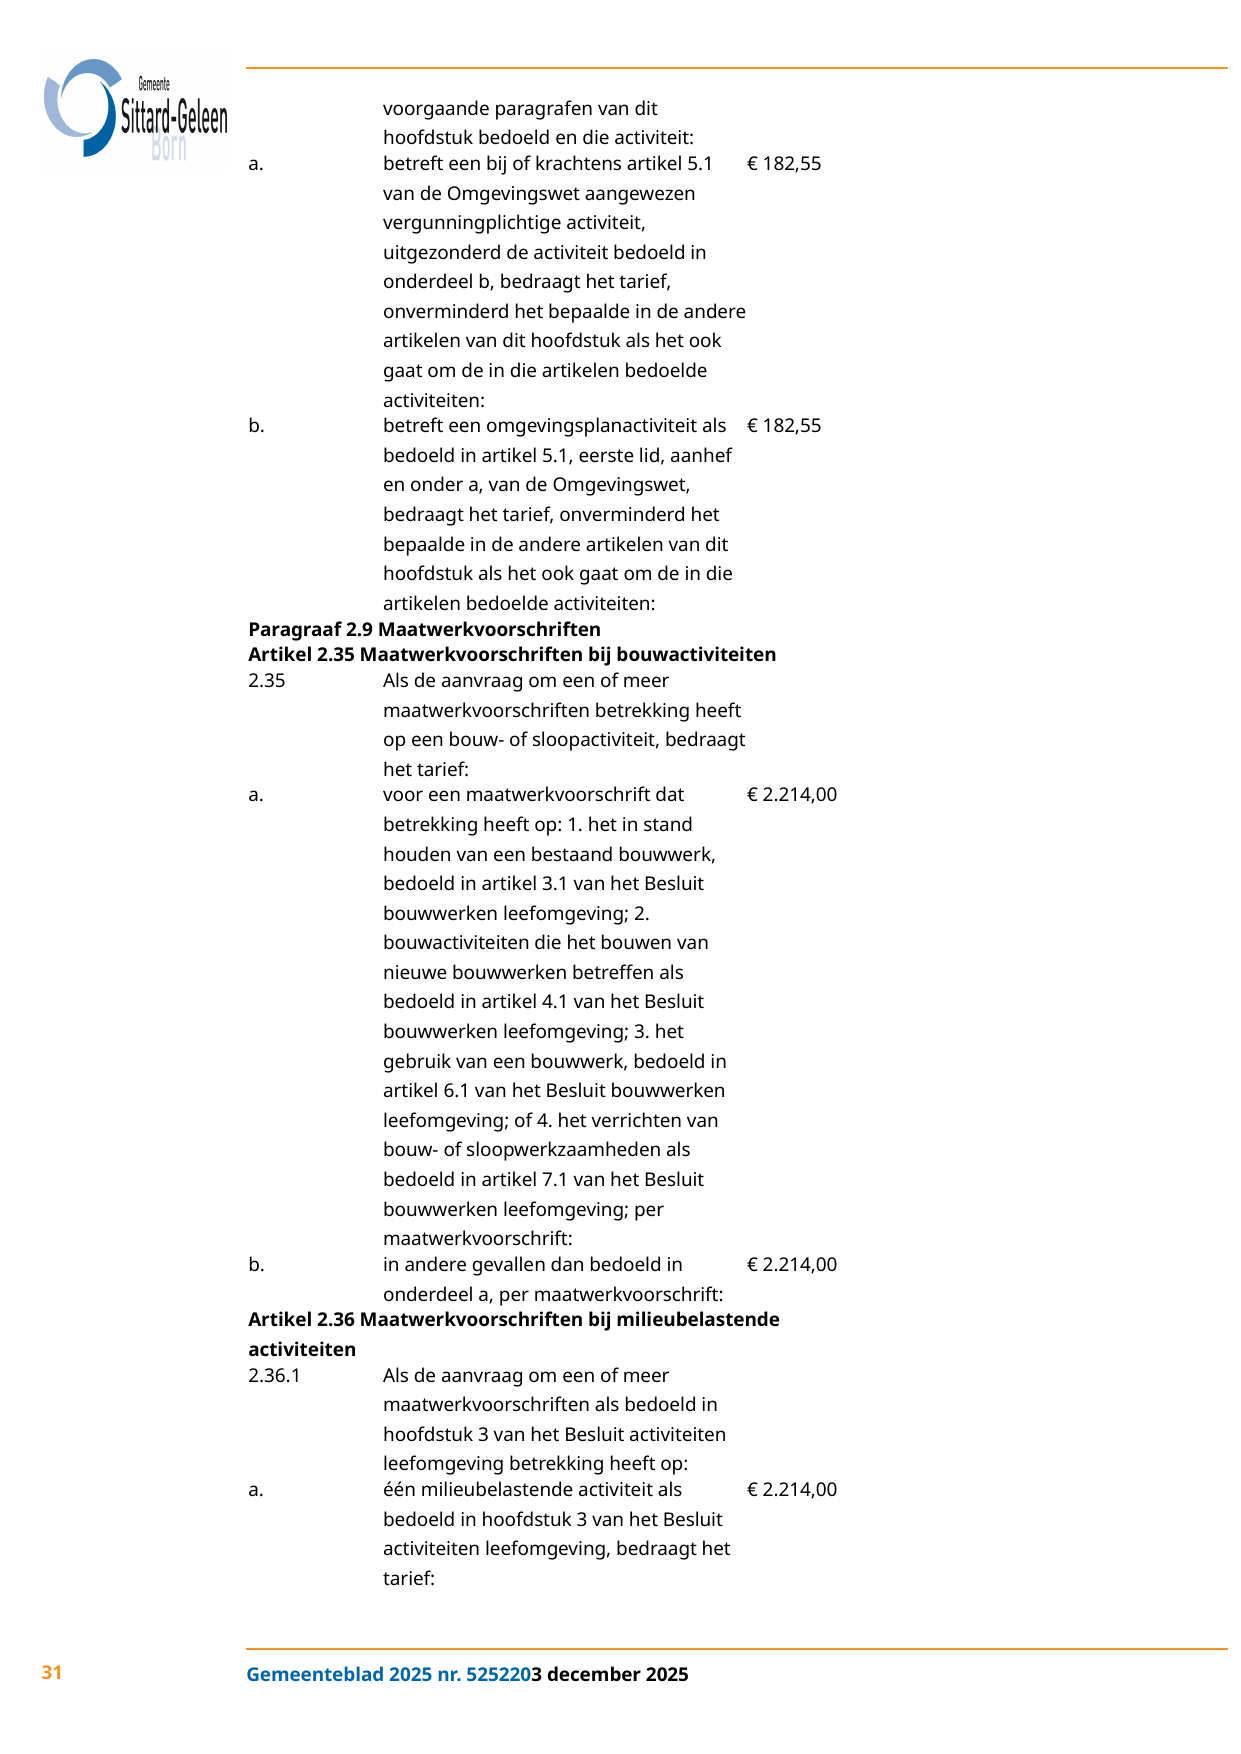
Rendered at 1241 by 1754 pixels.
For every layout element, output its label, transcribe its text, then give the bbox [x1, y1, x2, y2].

table_cell 2.35 [248, 667, 383, 782]
table_cell € 2.214,00 [747, 1476, 882, 1591]
table_cell [248, 95, 383, 150]
table_cell betreft een bij of krachtens artikel 5.1 van de Omgevingswet aangewezen vergunningplichtige activiteit, uitgezonderd de activiteit bedoeld in onderdeel b, bedraagt het tarief, onverminderd het bepaalde in de andere artikelen van dit hoofdstuk als het ook gaat om de in die artikelen bedoelde activiteiten: [383, 150, 747, 412]
picture [41, 47, 231, 172]
table_cell b. [248, 413, 383, 616]
table_cell in andere gevallen dan bedoeld in onderdeel a, per maatwerkvoorschrift: [383, 1251, 747, 1306]
table_cell Als de aanvraag om een of meer maatwerkvoorschriften als bedoeld in hoofdstuk 3 van het Besluit activiteiten leefomgeving betrekking heeft op: [383, 1362, 747, 1476]
table_cell betreft een omgevingsplanactiviteit als bedoeld in artikel 5.1, eerste lid, aanhef en onder a, van de Omgevingswet, bedraagt het tarief, onverminderd het bepaalde in de andere artikelen van dit hoofdstuk als het ook gaat om de in die artikelen bedoelde activiteiten: [383, 413, 747, 616]
table_cell [882, 1476, 1017, 1591]
table_cell [882, 150, 1017, 412]
table_cell € 2.214,00 [747, 1251, 882, 1306]
table_cell [747, 667, 882, 782]
table_cell € 2.214,00 [747, 782, 882, 1251]
table_cell Artikel 2.36 Maatwerkvoorschriften bij milieubelastende activiteiten [248, 1306, 882, 1362]
table_cell [747, 1362, 882, 1476]
table_cell [882, 782, 1017, 1251]
table_cell a. [248, 782, 383, 1251]
table_cell [882, 413, 1017, 616]
table_cell 2.36.1 [248, 1362, 383, 1476]
table_cell a. [248, 150, 383, 412]
table_cell [882, 667, 1017, 782]
table_cell Artikel 2.35 Maatwerkvoorschriften bij bouwactiviteiten [248, 641, 882, 667]
table_cell Paragraaf 2.9 Maatwerkvoorschriften [248, 616, 1152, 641]
table_cell € 182,55 [747, 413, 882, 616]
table_cell € 182,55 [747, 150, 882, 412]
table_cell [882, 1362, 1017, 1476]
table_cell voorgaande paragrafen van dit hoofdstuk bedoeld en die activiteit: [383, 95, 747, 150]
table_cell [882, 95, 1017, 150]
table_cell b. [248, 1251, 383, 1306]
table_cell a. [248, 1476, 383, 1591]
table_cell voor een maatwerkvoorschrift dat betrekking heeft op: 1. het in stand houden van een bestaand bouwwerk, bedoeld in artikel 3.1 van het Besluit bouwwerken leefomgeving; 2. bouwactiviteiten die het bouwen van nieuwe bouwwerken betreffen als bedoeld in artikel 4.1 van het Besluit bouwwerken leefomgeving; 3. het gebruik van een bouwwerk, bedoeld in artikel 6.1 van het Besluit bouwwerken leefomgeving; of 4. het verrichten van bouw- of sloopwerkzaamheden als bedoeld in artikel 7.1 van het Besluit bouwwerken leefomgeving; per maatwerkvoorschrift: [383, 782, 747, 1251]
table_cell [747, 95, 882, 150]
table_cell Als de aanvraag om een of meer maatwerkvoorschriften betrekking heeft op een bouw- of sloopactiviteit, bedraagt het tarief: [383, 667, 747, 782]
table_cell één milieubelastende activiteit als bedoeld in hoofdstuk 3 van het Besluit activiteiten leefomgeving, bedraagt het tarief: [383, 1476, 747, 1591]
table_cell [882, 1251, 1017, 1306]
